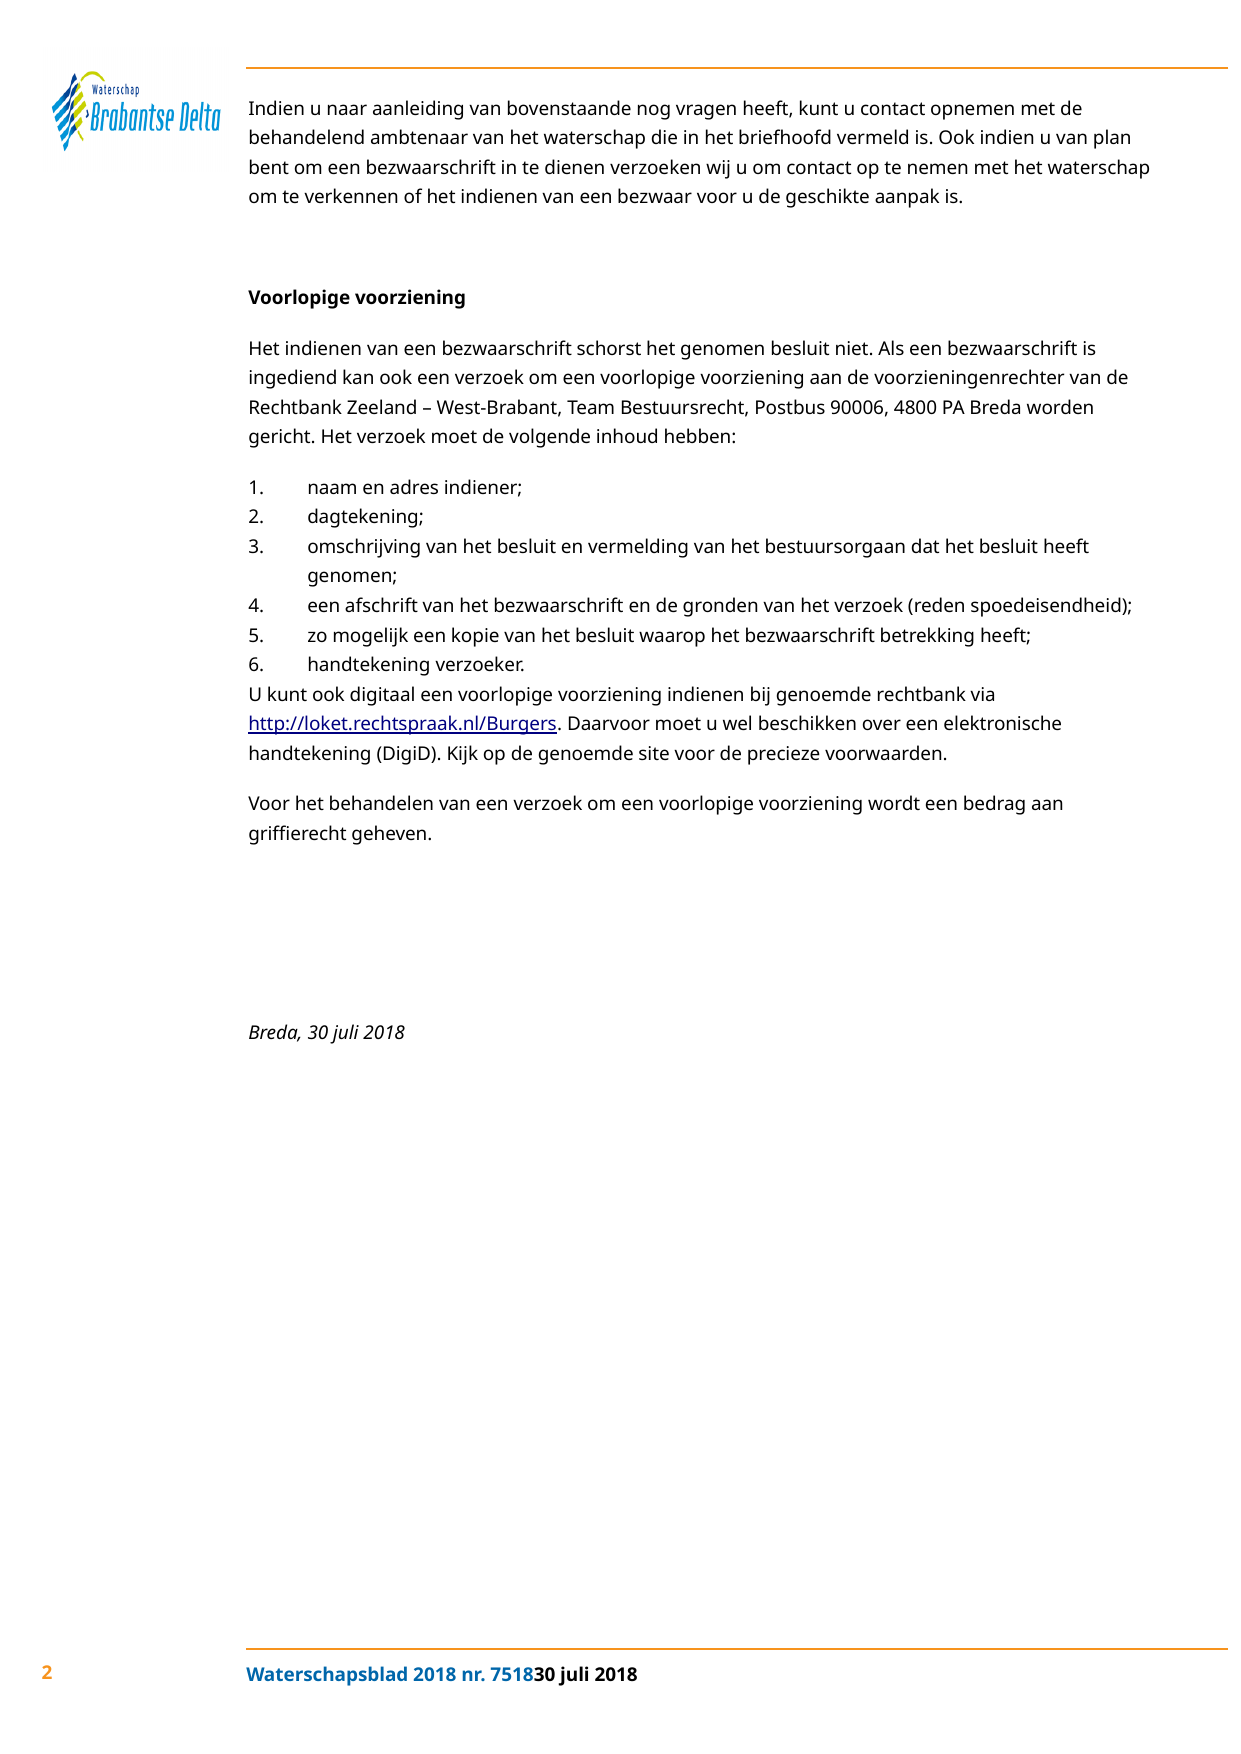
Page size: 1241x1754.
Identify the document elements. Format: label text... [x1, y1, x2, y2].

text Het indienen van een bezwaarschrift schorst het genomen besluit niet. Als een bezwaarschrift is ingediend kan ook een verzoek om een voorlopige voorziening aan de voorzieningenrechter van de Rechtbank Zeeland – West-Brabant, Team Bestuursrecht, Postbus 90006, 4800 PA Breda worden gericht. Het verzoek moet de volgende inhoud hebben: [248, 335, 1152, 449]
list omschrijving van het besluit en vermelding van het bestuursorgaan dat het besluit heeft genomen; [248, 533, 1152, 588]
picture [41, 47, 231, 172]
text Breda, 30 juli 2018 [248, 1019, 1152, 1045]
list een afschrift van het bezwaarschrift en de gronden van het verzoek (reden spoedeisendheid); [248, 592, 1152, 618]
list naam en adres indiener; [248, 474, 1152, 500]
text Voor het behandelen van een verzoek om een voorlopige voorziening wordt een bedrag aan griffierecht geheven. [248, 791, 1152, 846]
text U kunt ook digitaal een voorlopige voorziening indienen bij genoemde rechtbank via http://loket.rechtspraak.nl/Burgers. Daarvoor moet u wel beschikken over een elektronische handtekening (DigiD). Kijk op de genoemde site voor de precieze voorwaarden. [248, 681, 1152, 766]
list handtekening verzoeker. [248, 651, 1152, 677]
text Voorlopige voorziening [248, 284, 1152, 310]
list zo mogelijk een kopie van het besluit waarop het bezwaarschrift betrekking heeft; [248, 622, 1152, 648]
list dagtekening; [248, 503, 1152, 529]
text Indien u naar aanleiding van bovenstaande nog vragen heeft, kunt u contact opnemen met de behandelend ambtenaar van het waterschap die in het briefhoofd vermeld is. Ook indien u van plan bent om een bezwaarschrift in te dienen verzoeken wij u om contact op te nemen met het waterschap om te verkennen of het indienen van een bezwaar voor u de geschikte aanpak is. [248, 95, 1152, 209]
